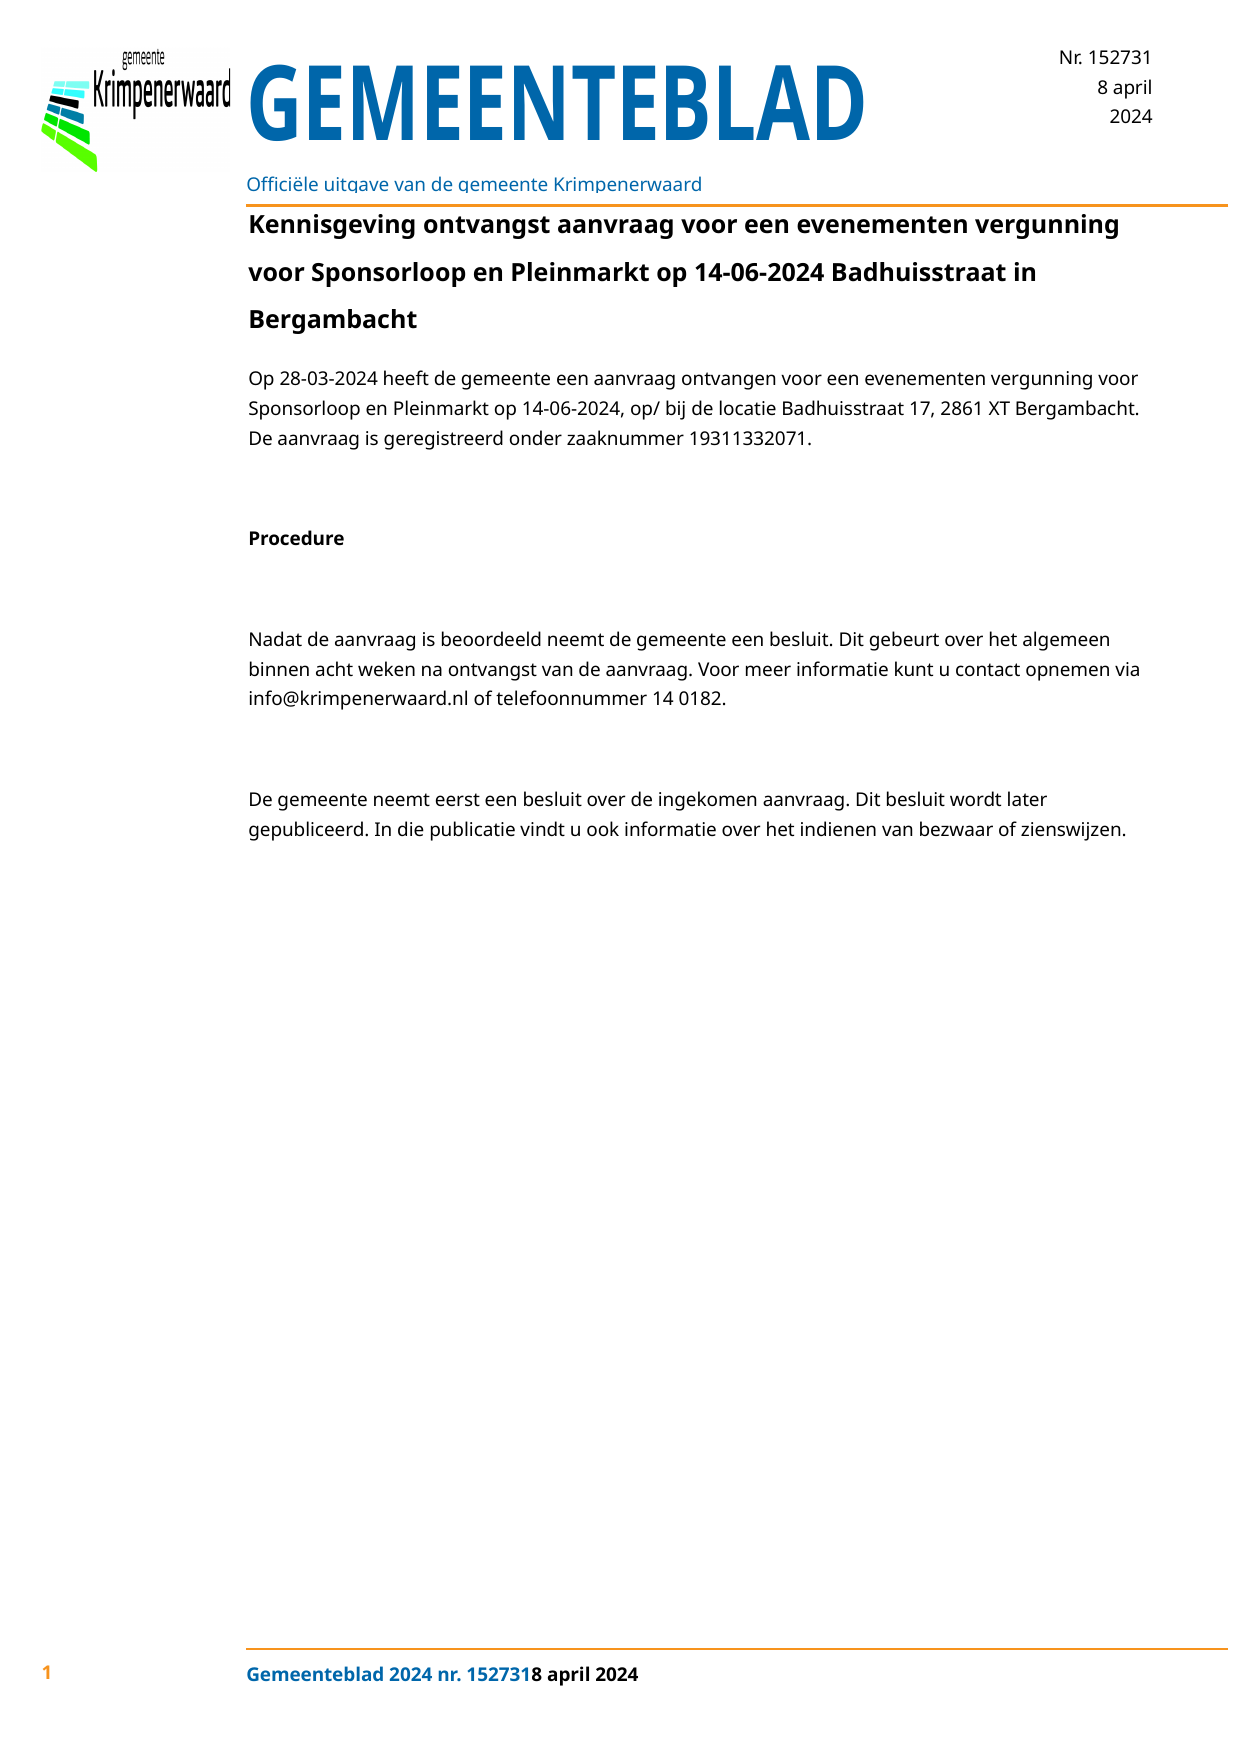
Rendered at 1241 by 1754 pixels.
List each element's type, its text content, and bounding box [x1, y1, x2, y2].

text Nadat de aanvraag is beoordeeld neemt de gemeente een besluit. Dit gebeurt over het algemeen binnen acht weken na ontvangst van de aanvraag. Voor meer informatie kunt u contact opnemen via info@krimpenerwaard.nl of telefoonnummer 14 0182. [248, 626, 1152, 711]
text Op 28-03-2024 heeft de gemeente een aanvraag ontvangen voor een evenementen vergunning voor Sponsorloop en Pleinmarkt op 14-06-2024, op/ bij de locatie Badhuisstraat 17, 2861 XT Bergambacht. De aanvraag is geregistreerd onder zaaknummer 19311332071. [248, 366, 1152, 450]
text De gemeente neemt eerst een besluit over de ingekomen aanvraag. Dit besluit wordt later gepubliceerd. In die publicatie vindt u ook informatie over het indienen van bezwaar of zienswijzen. [248, 786, 1152, 842]
picture [41, 47, 231, 172]
text Procedure [248, 526, 1152, 551]
text Kennisgeving ontvangst aanvraag voor een evenementen vergunning voor Sponsorloop en Pleinmarkt op 14-06-2024 Badhuisstraat in Bergambacht [248, 207, 1152, 336]
